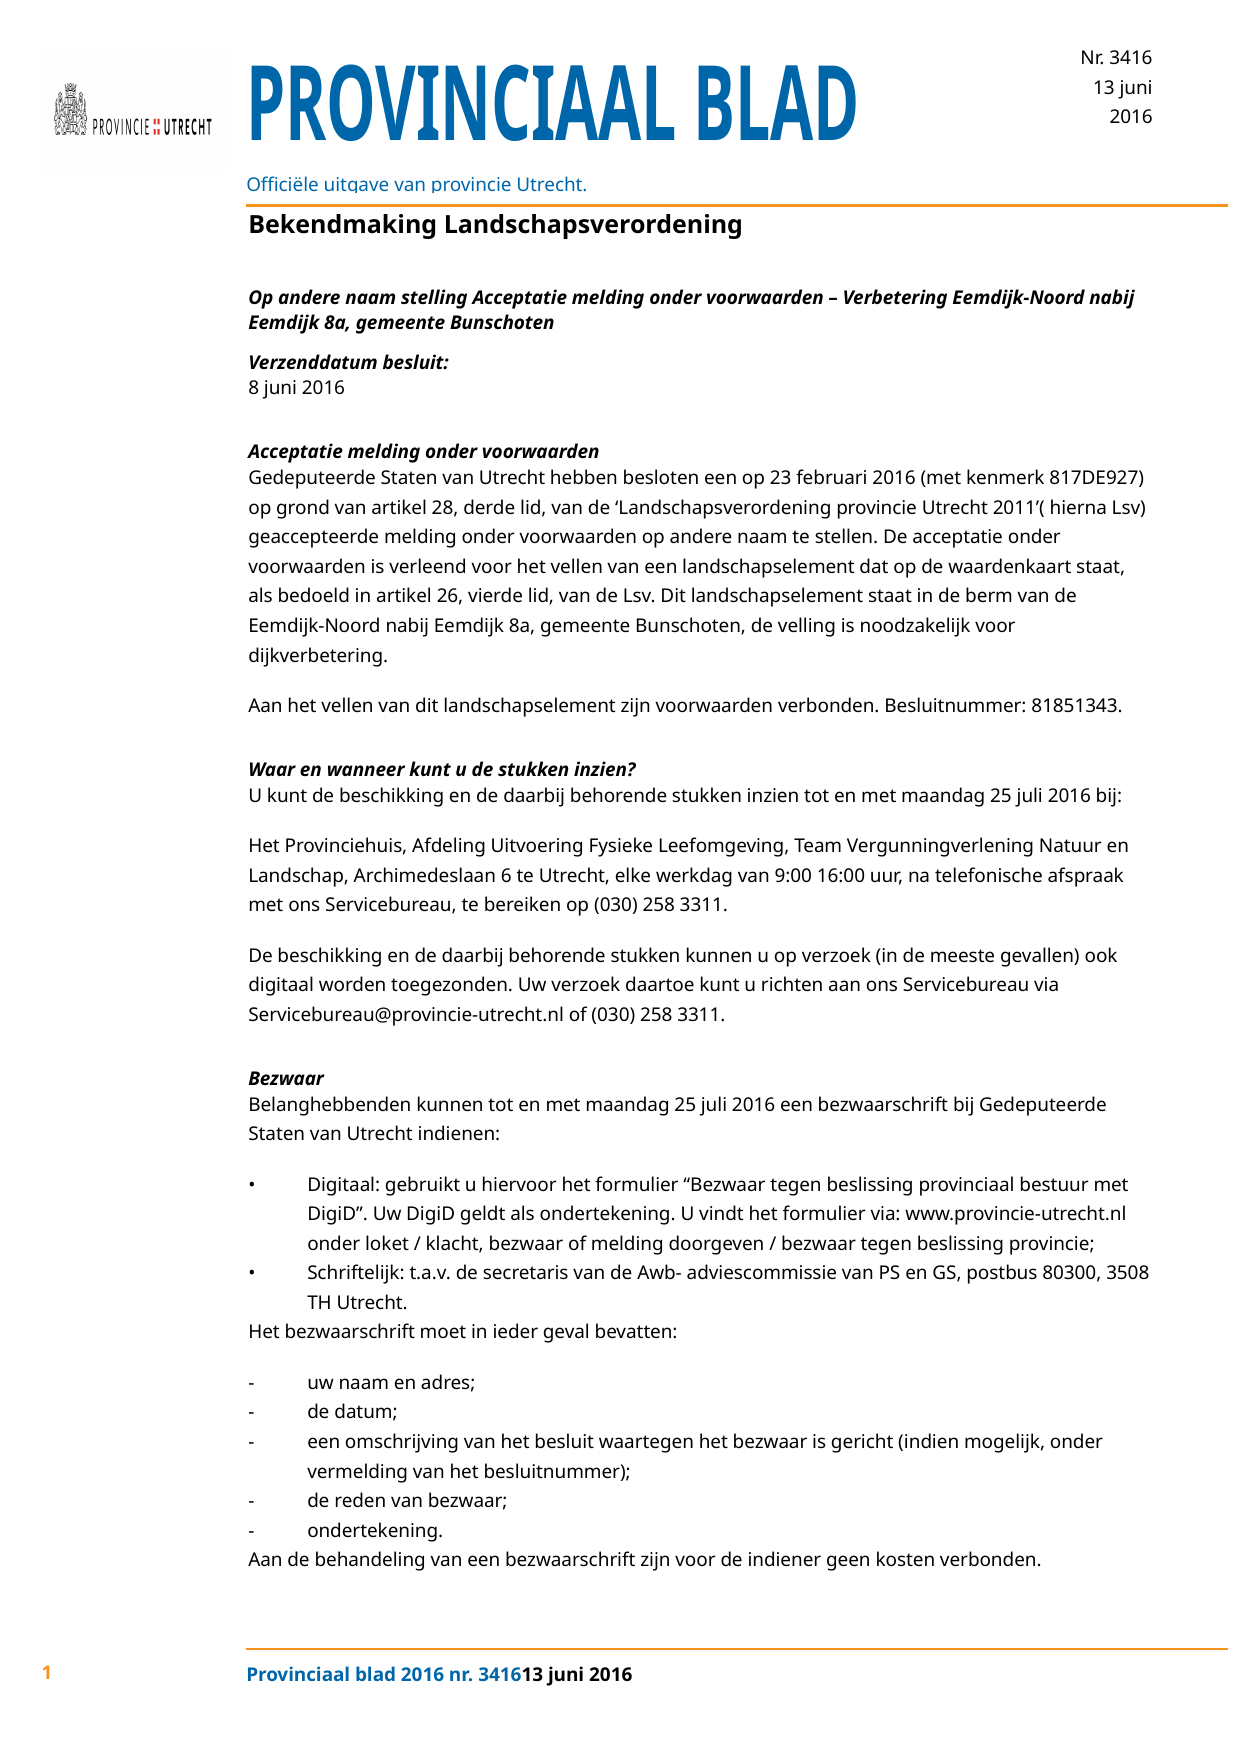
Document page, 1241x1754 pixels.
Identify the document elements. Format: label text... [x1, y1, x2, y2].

list ondertekening. [248, 1517, 1152, 1543]
list uw naam en adres; [248, 1369, 1152, 1395]
text Verzenddatum besluit: [248, 349, 1152, 374]
text Acceptatie melding onder voorwaarden [248, 438, 1152, 464]
text Het Provinciehuis, Afdeling Uitvoering Fysieke Leefomgeving, Team Vergunningverlening Natuur en Landschap, Archimedeslaan 6 te Utrecht, elke werkdag van 9:00 16:00 uur, na telefonische afspraak met ons Servicebureau, te bereiken op (030) 258 3311. [248, 832, 1152, 917]
text De beschikking en de daarbij behorende stukken kunnen u op verzoek (in de meeste gevallen) ook digitaal worden toegezonden. Uw verzoek daartoe kunt u richten aan ons Servicebureau via Servicebureau@provincie-utrecht.nl of (030) 258 3311. [248, 942, 1152, 1027]
text Het bezwaarschrift moet in ieder geval bevatten: [248, 1319, 1152, 1344]
list de reden van bezwaar; [248, 1487, 1152, 1513]
text Gedeputeerde Staten van Utrecht hebben besloten een op 23 februari 2016 (met kenmerk 817DE927) op grond van artikel 28, derde lid, van de ‘Landschapsverordening provincie Utrecht 2011’( hierna Lsv) geaccepteerde melding onder voorwaarden op andere naam te stellen. De acceptatie onder voorwaarden is verleend voor het vellen van een landschapselement dat op de waardenkaart staat, als bedoeld in artikel 26, vierde lid, van de Lsv. Dit landschapselement staat in de berm van de Eemdijk-Noord nabij Eemdijk 8a, gemeente Bunschoten, de velling is noodzakelijk voor dijkverbetering. [248, 464, 1152, 667]
text Op andere naam stelling Acceptatie melding onder voorwaarden – Verbetering Eemdijk-Noord nabij Eemdijk 8a, gemeente Bunschoten [248, 284, 1152, 335]
text 8 juni 2016 [248, 374, 1152, 400]
text Belanghebbenden kunnen tot en met maandag 25 juli 2016 een bezwaarschrift bij Gedeputeerde Staten van Utrecht indienen: [248, 1091, 1152, 1146]
picture [41, 47, 231, 172]
list een omschrijving van het besluit waartegen het bezwaar is gericht (indien mogelijk, onder vermelding van het besluitnummer); [248, 1428, 1152, 1483]
text Aan het vellen van dit landschapselement zijn voorwaarden verbonden. Besluitnummer: 81851343. [248, 692, 1152, 718]
list Digitaal: gebruikt u hiervoor het formulier “Bezwaar tegen beslissing provinciaal bestuur met DigiD”. Uw DigiD geldt als ondertekening. U vindt het formulier via: www.provincie-utrecht.nl onder loket / klacht, bezwaar of melding doorgeven / bezwaar tegen beslissing provincie; [248, 1171, 1152, 1256]
text Aan de behandeling van een bezwaarschrift zijn voor de indiener geen kosten verbonden. [248, 1547, 1152, 1572]
list Schriftelijk: t.a.v. de secretaris van de Awb- adviescommissie van PS en GS, postbus 80300, 3508 TH Utrecht. [248, 1259, 1152, 1315]
list de datum; [248, 1399, 1152, 1424]
text Waar en wanneer kunt u de stukken inzien? [248, 756, 1152, 782]
text Bekendmaking Landschapsverordening [248, 207, 1152, 241]
text Bezwaar [248, 1065, 1152, 1091]
text U kunt de beschikking en de daarbij behorende stukken inzien tot en met maandag 25 juli 2016 bij: [248, 782, 1152, 808]
